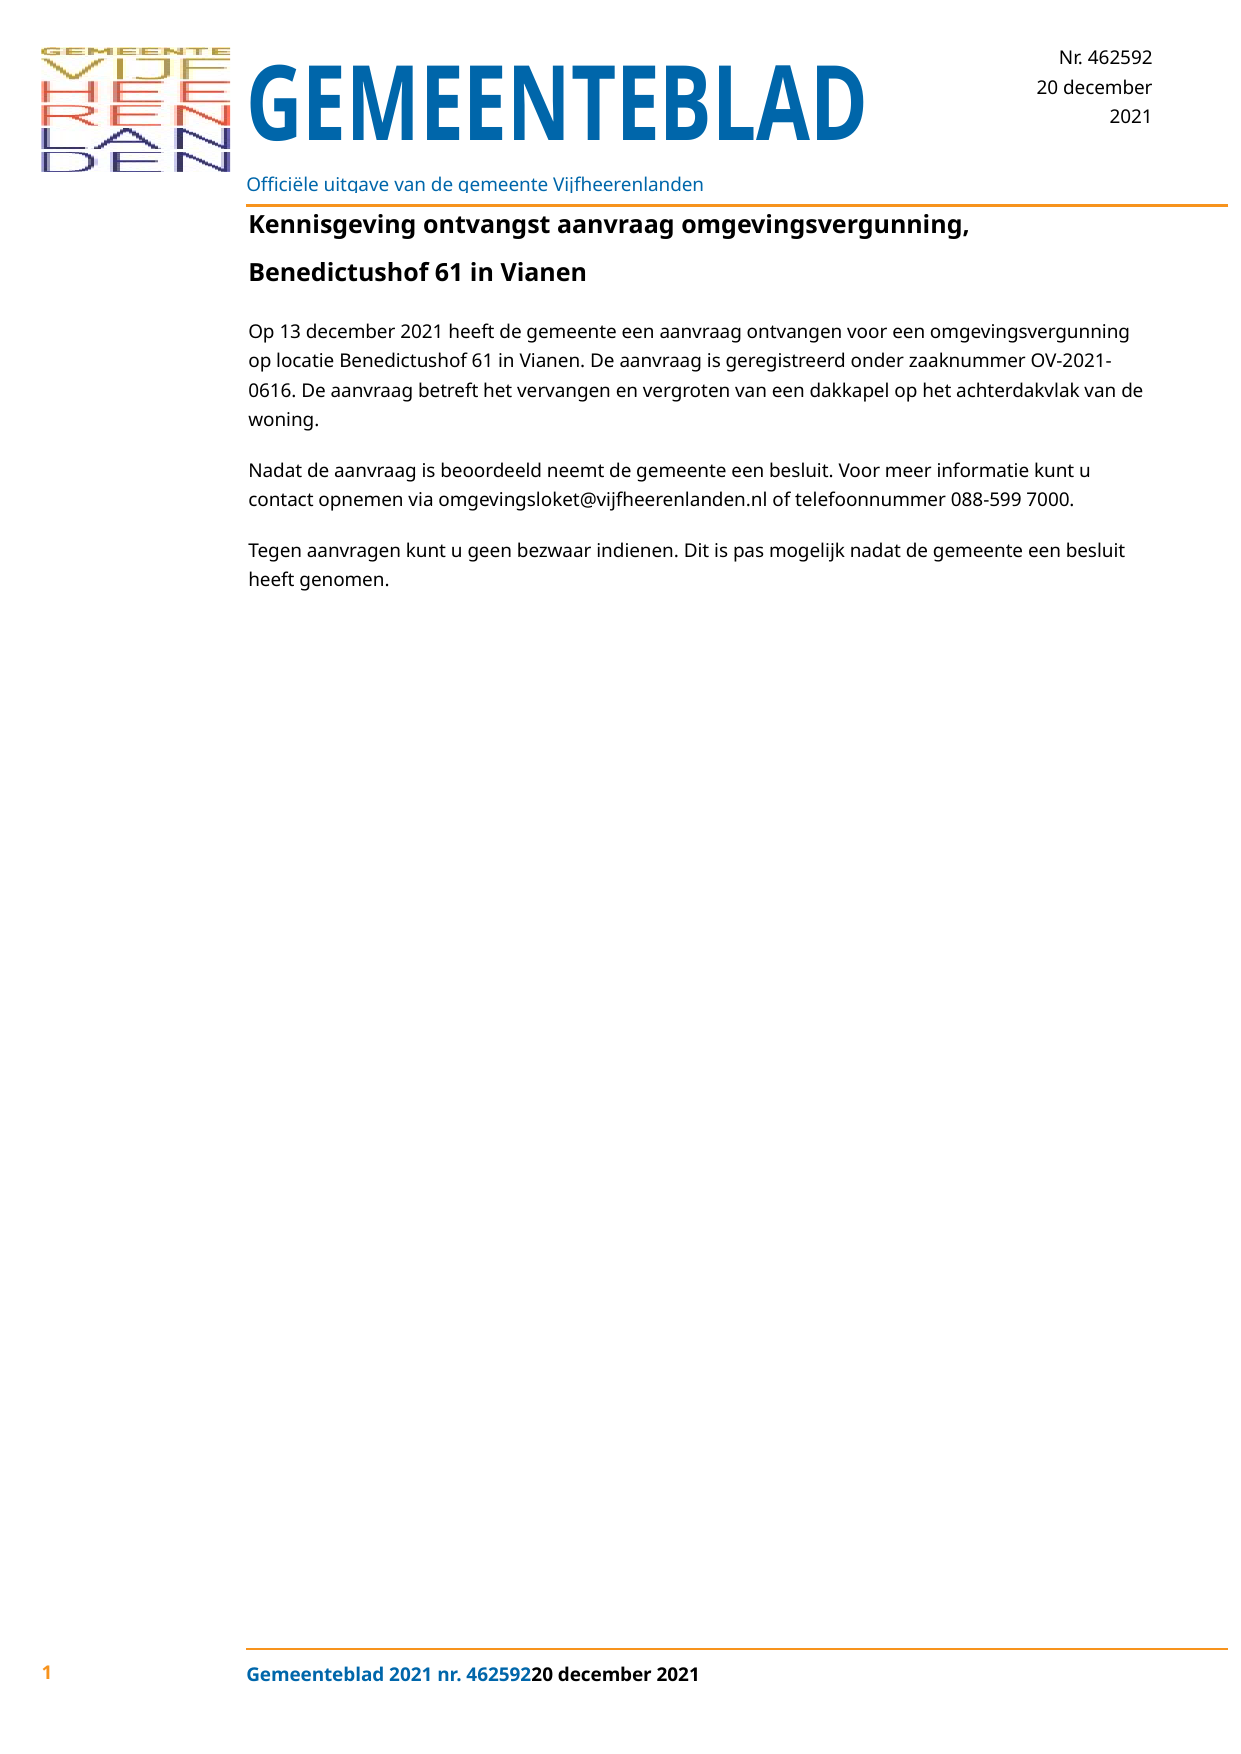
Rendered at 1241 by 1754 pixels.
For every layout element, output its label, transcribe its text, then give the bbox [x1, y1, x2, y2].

text Nadat de aanvraag is beoordeeld neemt de gemeente een besluit. Voor meer informatie kunt u contact opnemen via omgevingsloket@vijfheerenlanden.nl of telefoonnummer 088-599 7000. [248, 457, 1152, 512]
text Tegen aanvragen kunt u geen bezwaar indienen. Dit is pas mogelijk nadat de gemeente een besluit heeft genomen. [248, 537, 1152, 592]
picture [41, 47, 231, 172]
text Kennisgeving ontvangst aanvraag omgevingsvergunning, Benedictushof 61 in Vianen [248, 207, 1152, 288]
text Op 13 december 2021 heeft de gemeente een aanvraag ontvangen voor een omgevingsvergunning op locatie Benedictushof 61 in Vianen. De aanvraag is geregistreerd onder zaaknummer OV-2021-0616. De aanvraag betreft het vervangen en vergroten van een dakkapel op het achterdakvlak van de woning. [248, 318, 1152, 432]
